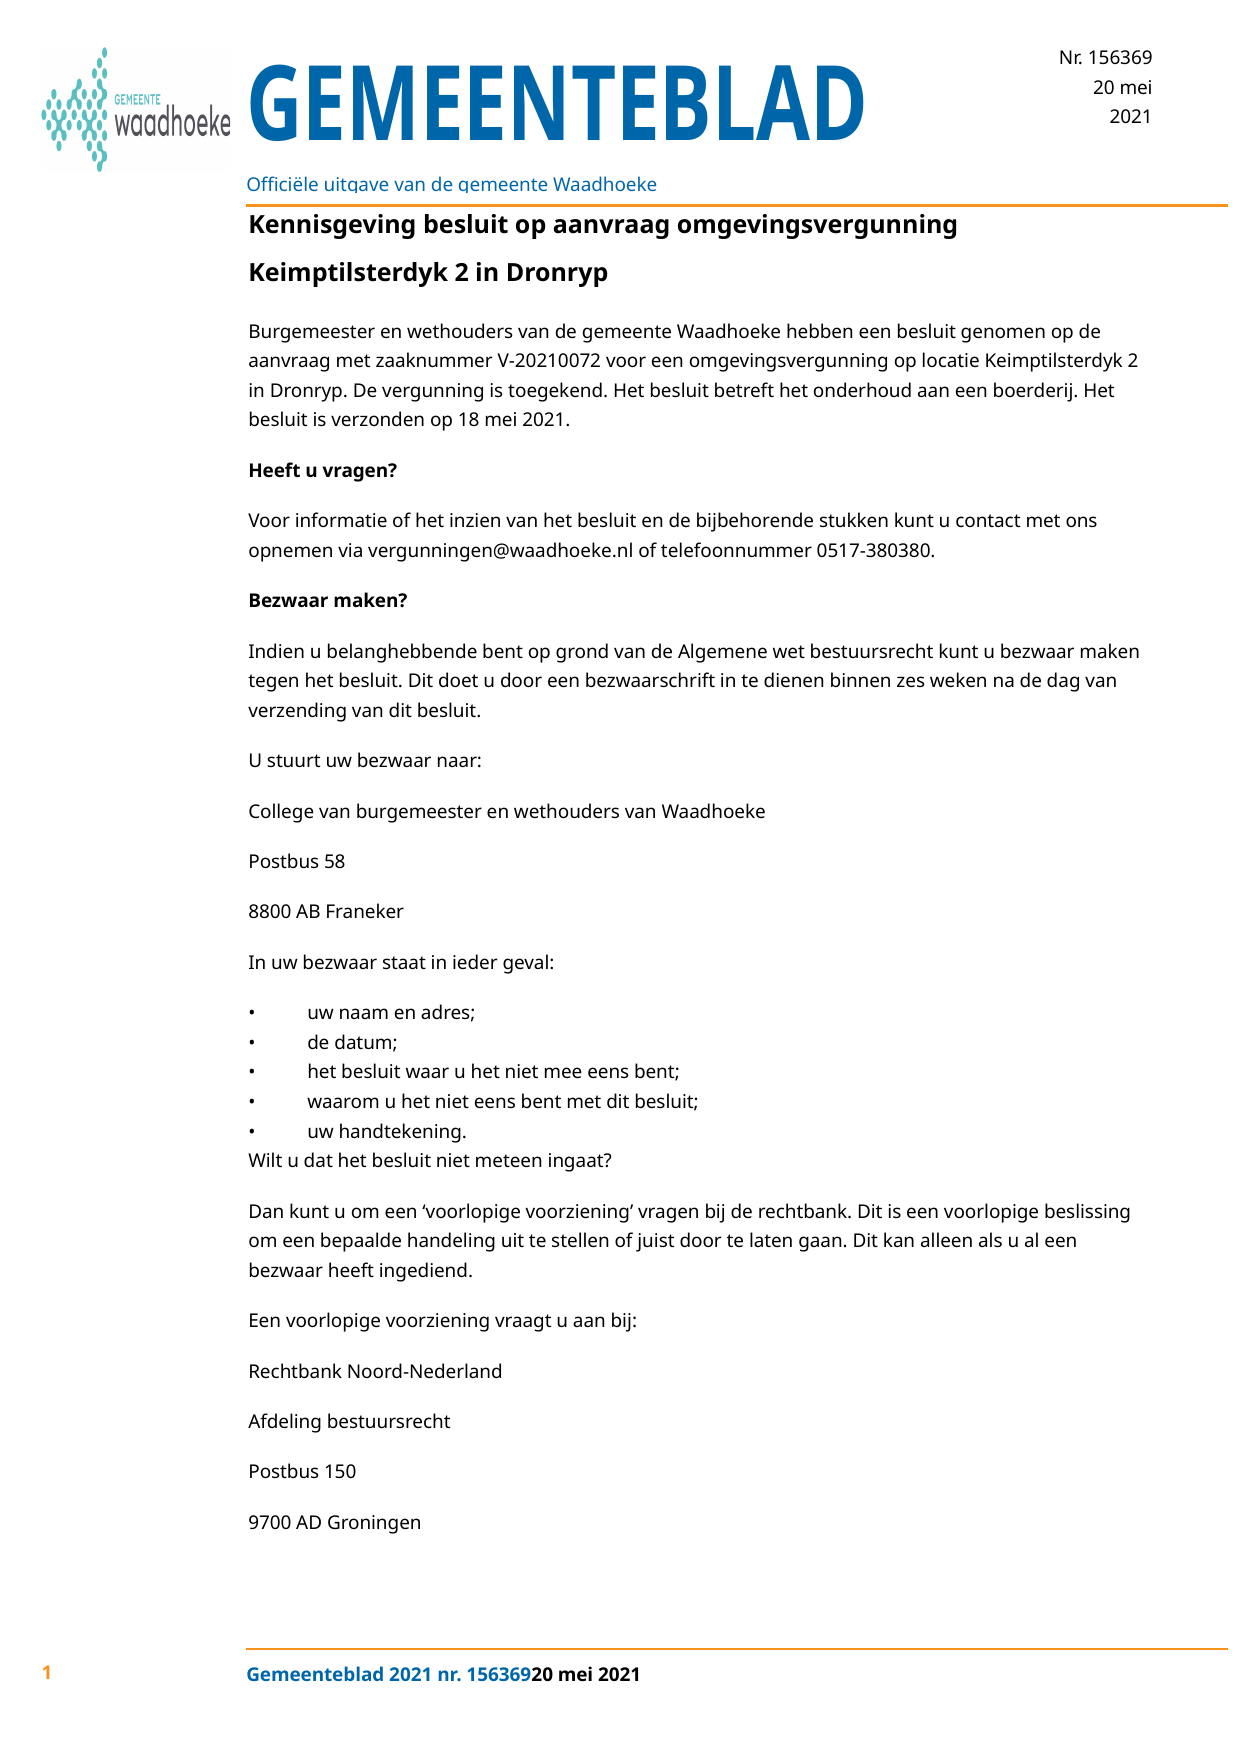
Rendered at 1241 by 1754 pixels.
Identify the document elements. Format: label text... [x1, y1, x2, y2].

text Postbus 58 [248, 848, 1152, 874]
list de datum; [248, 1029, 1152, 1055]
list het besluit waar u het niet mee eens bent; [248, 1059, 1152, 1084]
text Kennisgeving besluit op aanvraag omgevingsvergunning Keimptilsterdyk 2 in Dronryp [248, 207, 1152, 288]
text Voor informatie of het inzien van het besluit en de bijbehorende stukken kunt u contact met ons opnemen via vergunningen@waadhoeke.nl of telefoonnummer 0517-380380. [248, 507, 1152, 563]
text Afdeling bestuursrecht [248, 1408, 1152, 1434]
text Bezwaar maken? [248, 587, 1152, 613]
text College van burgemeester en wethouders van Waadhoeke [248, 798, 1152, 824]
text Burgemeester en wethouders van de gemeente Waadhoeke hebben een besluit genomen op de aanvraag met zaaknummer V-20210072 voor een omgevingsvergunning op locatie Keimptilsterdyk 2 in Dronryp. De vergunning is toegekend. Het besluit betreft het onderhoud aan een boerderij. Het besluit is verzonden op 18 mei 2021. [248, 318, 1152, 432]
text 9700 AD Groningen [248, 1509, 1152, 1535]
text 8800 AB Franeker [248, 899, 1152, 924]
text Heeft u vragen? [248, 457, 1152, 483]
text Postbus 150 [248, 1459, 1152, 1484]
list uw handtekening. [248, 1118, 1152, 1144]
text Rechtbank Noord-Nederland [248, 1358, 1152, 1384]
text In uw bezwaar staat in ieder geval: [248, 949, 1152, 975]
text Een voorlopige voorziening vraagt u aan bij: [248, 1307, 1152, 1333]
text U stuurt uw bezwaar naar: [248, 747, 1152, 773]
text Dan kunt u om een ‘voorlopige voorziening’ vragen bij de rechtbank. Dit is een voorlopige beslissing om een bepaalde handeling uit te stellen of juist door te laten gaan. Dit kan alleen als u al een bezwaar heeft ingediend. [248, 1198, 1152, 1283]
list waarom u het niet eens bent met dit besluit; [248, 1088, 1152, 1114]
list uw naam en adres; [248, 999, 1152, 1025]
text Wilt u dat het besluit niet meteen ingaat? [248, 1147, 1152, 1173]
text Indien u belanghebbende bent op grond van de Algemene wet bestuursrecht kunt u bezwaar maken tegen het besluit. Dit doet u door een bezwaarschrift in te dienen binnen zes weken na de dag van verzending van dit besluit. [248, 638, 1152, 723]
picture [41, 47, 231, 172]
